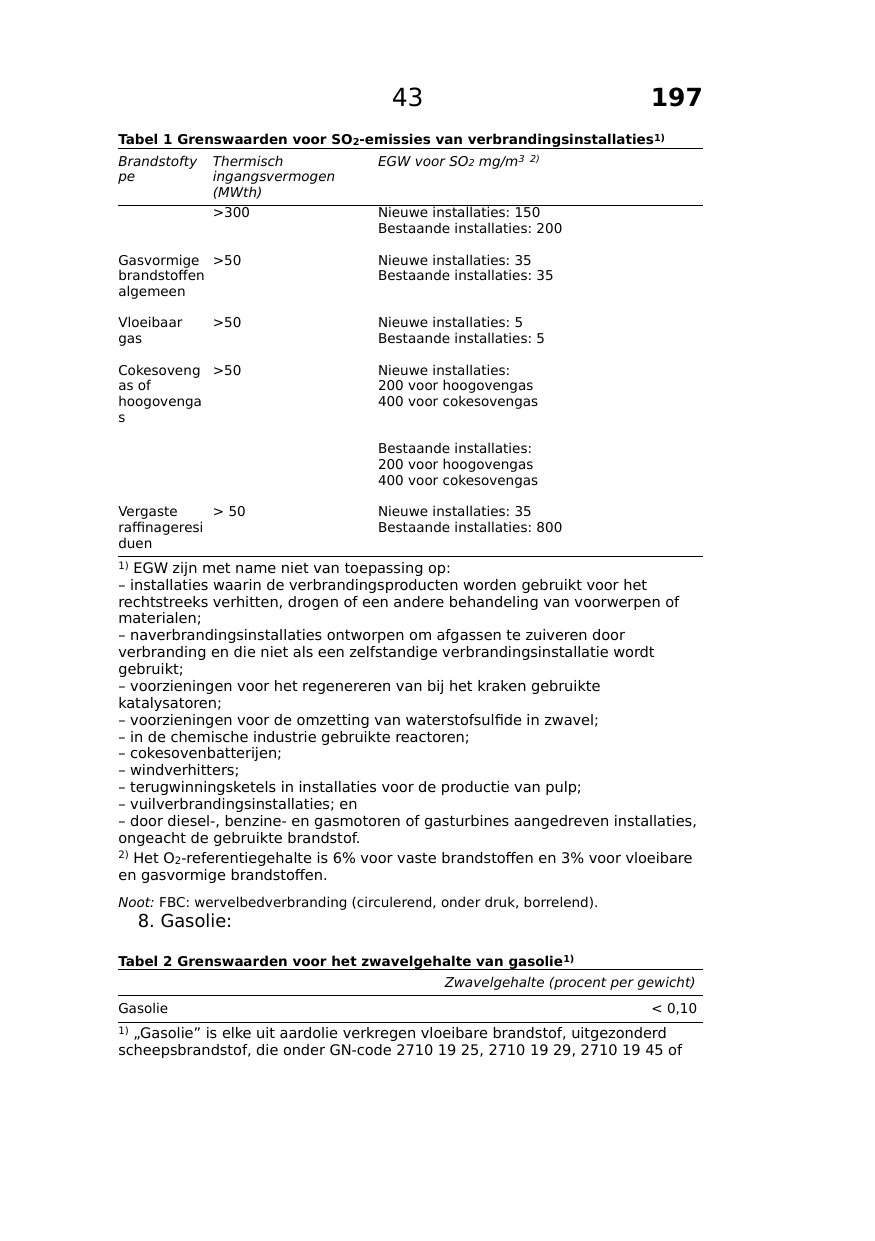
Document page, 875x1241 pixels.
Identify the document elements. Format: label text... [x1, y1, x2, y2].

table_header Tabel 2 Grenswaarden voor het zwavelgehalte van gasolie1) [118, 954, 703, 969]
table_cell Nieuwe installaties: 5 Bestaande installaties: 5 [372, 315, 703, 347]
table_cell Nieuwe installaties: 35 Bestaande installaties: 35 [372, 253, 703, 299]
table_cell >300 [207, 206, 372, 237]
table_cell [207, 300, 372, 315]
table_cell Vergaste raffinageresiduen [118, 504, 207, 556]
table_cell [372, 488, 703, 504]
table_cell [207, 237, 372, 252]
table_cell Gasolie [118, 996, 384, 1022]
table_cell Zwavelgehalte (procent per gewicht) [384, 970, 703, 995]
table_cell [372, 425, 703, 441]
table_cell EGW voor SO2 mg/m3 2) [372, 149, 703, 205]
table_cell [118, 441, 207, 488]
text 8. Gasolie: [118, 911, 703, 932]
table_cell [118, 425, 207, 441]
table_cell Thermisch ingangsvermogen (MWth) [207, 149, 372, 205]
table_cell >50 [207, 363, 372, 425]
table_cell [207, 441, 372, 488]
table_cell Nieuwe installaties: 150 Bestaande installaties: 200 [372, 206, 703, 237]
table_cell Cokesovengas of hoogovengas [118, 363, 207, 425]
table_cell Bestaande installaties: 200 voor hoogovengas 400 voor cokesovengas [372, 441, 703, 488]
table_cell [118, 300, 207, 315]
table_cell [372, 237, 703, 252]
table_cell [207, 347, 372, 362]
table_header Tabel 1 Grenswaarden voor SO2-emissies van verbrandingsinstallaties1) [118, 132, 703, 148]
table_cell Vloeibaar gas [118, 315, 207, 347]
table_cell [118, 488, 207, 504]
table_cell Brandstoftype [118, 149, 207, 205]
table_cell [118, 206, 207, 237]
table_cell [207, 488, 372, 504]
table_cell [207, 425, 372, 441]
table_cell Nieuwe installaties: 35 Bestaande installaties: 800 [372, 504, 703, 556]
table_cell [118, 237, 207, 252]
table_cell [372, 300, 703, 315]
table_cell < 0,10 [384, 996, 703, 1022]
table_cell > 50 [207, 504, 372, 556]
table_cell >50 [207, 315, 372, 347]
table_cell 1) EGW zijn met name niet van toepassing op: – installaties waarin de verbrandingsproducten worden gebruikt voor het rechtstreeks verhitten, drogen of een andere behandeling van voorwerpen of materialen; – naverbrandingsinstallaties ontworpen om afgassen te zuiveren door verbranding en die niet als een zelfstandige verbrandingsinstallatie wordt gebruikt; – voorzieningen voor het regenereren van bij het kraken gebruikte katalysatoren; – voorzieningen voor de omzetting van waterstofsulfide in zwavel; – in de chemische industrie gebruikte reactoren; – cokesovenbatterijen; – windverhitters; – terugwinningsketels in installaties voor de productie van pulp; – vuilverbrandingsinstallaties; en – door diesel-, benzine- en gasmotoren of gasturbines aangedreven installaties, ongeacht de gebruikte brandstof. 2) Het O2-referentiegehalte is 6% voor vaste brandstoffen en 3% voor vloeibare en gasvormige brandstoffen. Noot: FBC: wervelbedverbranding (circulerend, onder druk, borrelend). [118, 557, 703, 911]
table_cell Gasvormige brandstoffen algemeen [118, 253, 207, 299]
table_cell Nieuwe installaties: 200 voor hoogovengas 400 voor cokesovengas [372, 363, 703, 425]
table_cell [118, 347, 207, 362]
table_cell [372, 347, 703, 362]
table_cell 1) „Gasolie” is elke uit aardolie verkregen vloeibare brandstof, uitgezonderd scheepsbrandstof, die onder GN-code 2710 19 25, 2710 19 29, 2710 19 45 of [118, 1023, 703, 1059]
table_cell [118, 970, 384, 995]
table_cell >50 [207, 253, 372, 299]
